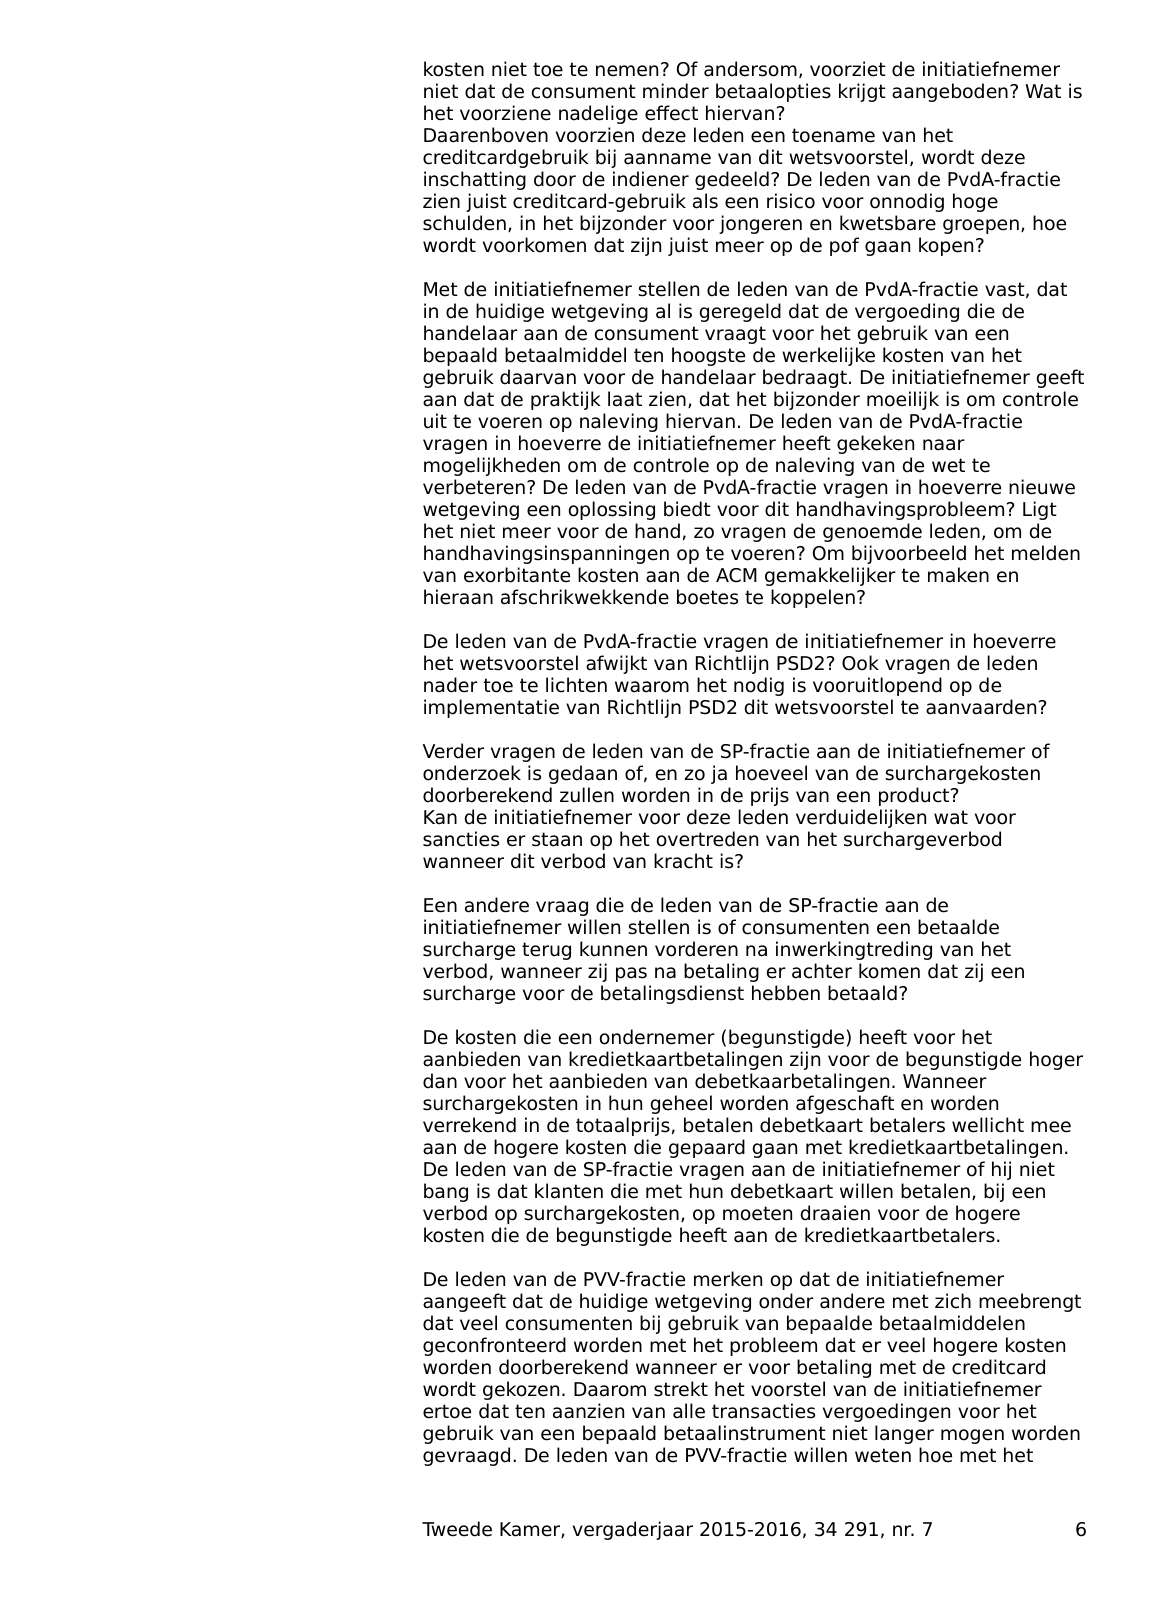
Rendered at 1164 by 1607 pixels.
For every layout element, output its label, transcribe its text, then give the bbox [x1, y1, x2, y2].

text Verder vragen de leden van de SP-fractie aan de initiatiefnemer of onderzoek is gedaan of, en zo ja hoeveel van de surchargekosten doorberekend zullen worden in de prijs van een product? [422, 741, 1087, 807]
text Kan de initiatiefnemer voor deze leden verduidelijken wat voor sancties er staan op het overtreden van het surchargeverbod wanneer dit verbod van kracht is? [422, 807, 1087, 873]
text De kosten die een ondernemer (begunstigde) heeft voor het aanbieden van kredietkaartbetalingen zijn voor de begunstigde hoger dan voor het aanbieden van debetkaarbetalingen. Wanneer surchargekosten in hun geheel worden afgeschaft en worden verrekend in de totaalprijs, betalen debetkaart betalers wellicht mee aan de hogere kosten die gepaard gaan met kredietkaartbetalingen. De leden van de SP-fractie vragen aan de initiatiefnemer of hij niet bang is dat klanten die met hun debetkaart willen betalen, bij een verbod op surchargekosten, op moeten draaien voor de hogere kosten die de begunstigde heeft aan de kredietkaartbetalers. [422, 1027, 1087, 1247]
text Daarenboven voorzien deze leden een toename van het creditcardgebruik bij aanname van dit wetsvoorstel, wordt deze inschatting door de indiener gedeeld? De leden van de PvdA-fractie zien juist creditcard-gebruik als een risico voor onnodig hoge schulden, in het bijzonder voor jongeren en kwetsbare groepen, hoe wordt voorkomen dat zijn juist meer op de pof gaan kopen? [422, 125, 1087, 257]
text De leden van de PvdA-fractie vragen de initiatiefnemer in hoeverre het wetsvoorstel afwijkt van Richtlijn PSD2? Ook vragen de leden nader toe te lichten waarom het nodig is vooruitlopend op de implementatie van Richtlijn PSD2 dit wetsvoorstel te aanvaarden? [422, 631, 1087, 719]
text kosten niet toe te nemen? Of andersom, voorziet de initiatiefnemer niet dat de consument minder betaalopties krijgt aangeboden? Wat is het voorziene nadelige effect hiervan? [422, 59, 1087, 125]
text De leden van de PVV-fractie merken op dat de initiatiefnemer aangeeft dat de huidige wetgeving onder andere met zich meebrengt dat veel consumenten bij gebruik van bepaalde betaalmiddelen geconfronteerd worden met het probleem dat er veel hogere kosten worden doorberekend wanneer er voor betaling met de creditcard wordt gekozen. Daarom strekt het voorstel van de initiatiefnemer ertoe dat ten aanzien van alle transacties vergoedingen voor het gebruik van een bepaald betaalinstrument niet langer mogen worden gevraagd. De leden van de PVV-fractie willen weten hoe met het [422, 1269, 1087, 1467]
text Met de initiatiefnemer stellen de leden van de PvdA-fractie vast, dat in de huidige wetgeving al is geregeld dat de vergoeding die de handelaar aan de consument vraagt voor het gebruik van een bepaald betaalmiddel ten hoogste de werkelijke kosten van het gebruik daarvan voor de handelaar bedraagt. De initiatiefnemer geeft aan dat de praktijk laat zien, dat het bijzonder moeilijk is om controle uit te voeren op naleving hiervan. De leden van de PvdA-fractie vragen in hoeverre de initiatiefnemer heeft gekeken naar mogelijkheden om de controle op de naleving van de wet te verbeteren? De leden van de PvdA-fractie vragen in hoeverre nieuwe wetgeving een oplossing biedt voor dit handhavingsprobleem? Ligt het niet meer voor de hand, zo vragen de genoemde leden, om de handhavingsinspanningen op te voeren? Om bijvoorbeeld het melden van exorbitante kosten aan de ACM gemakkelijker te maken en hieraan afschrikwekkende boetes te koppelen? [422, 279, 1087, 609]
text Een andere vraag die de leden van de SP-fractie aan de initiatiefnemer willen stellen is of consumenten een betaalde surcharge terug kunnen vorderen na inwerkingtreding van het verbod, wanneer zij pas na betaling er achter komen dat zij een surcharge voor de betalingsdienst hebben betaald? [422, 895, 1087, 1005]
